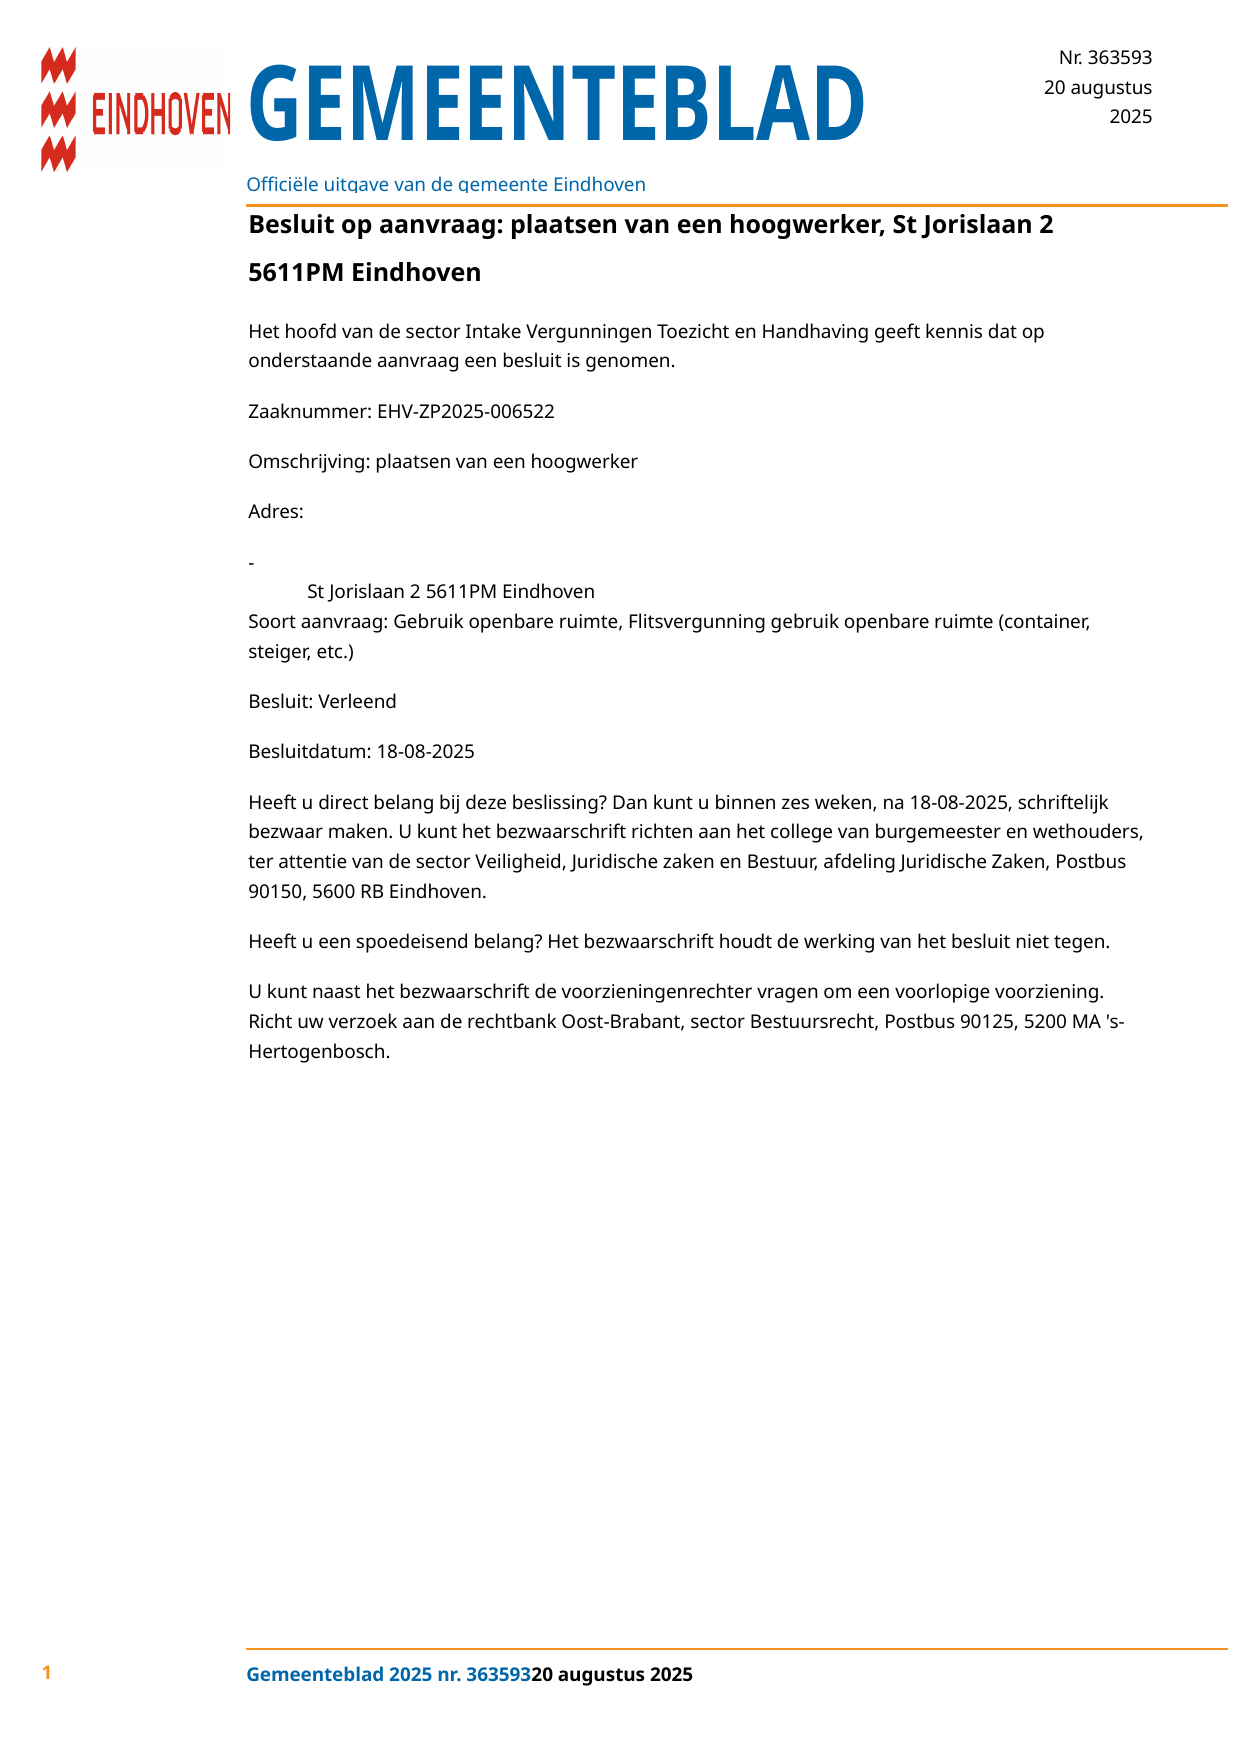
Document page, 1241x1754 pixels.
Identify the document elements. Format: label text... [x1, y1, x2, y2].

text Besluit op aanvraag: plaatsen van een hoogwerker, St Jorislaan 2 5611PM Eindhoven [248, 207, 1152, 288]
text Soort aanvraag: Gebruik openbare ruimte, Flitsvergunning gebruik openbare ruimte (container, steiger, etc.) [248, 608, 1152, 664]
list St Jorislaan 2 5611PM Eindhoven [248, 579, 1152, 604]
text Adres: [248, 499, 1152, 524]
text Zaaknummer: EHV-ZP2025-006522 [248, 398, 1152, 424]
text Het hoofd van de sector Intake Vergunningen Toezicht en Handhaving geeft kennis dat op onderstaande aanvraag een besluit is genomen. [248, 318, 1152, 373]
text Besluitdatum: 18-08-2025 [248, 739, 1152, 764]
picture [41, 47, 231, 172]
text Heeft u een spoedeisend belang? Het bezwaarschrift houdt de werking van het besluit niet tegen. [248, 928, 1152, 954]
text U kunt naast het bezwaarschrift de voorzieningenrechter vragen om een voorlopige voorziening. Richt uw verzoek aan de rechtbank Oost-Brabant, sector Bestuursrecht, Postbus 90125, 5200 MA 's-Hertogenbosch. [248, 979, 1152, 1064]
text Heeft u direct belang bij deze beslissing? Dan kunt u binnen zes weken, na 18-08-2025, schriftelijk bezwaar maken. U kunt het bezwaarschrift richten aan het college van burgemeester en wethouders, ter attentie van de sector Veiligheid, Juridische zaken en Bestuur, afdeling Juridische Zaken, Postbus 90150, 5600 RB Eindhoven. [248, 789, 1152, 904]
text Omschrijving: plaatsen van een hoogwerker [248, 448, 1152, 474]
text Besluit: Verleend [248, 688, 1152, 714]
